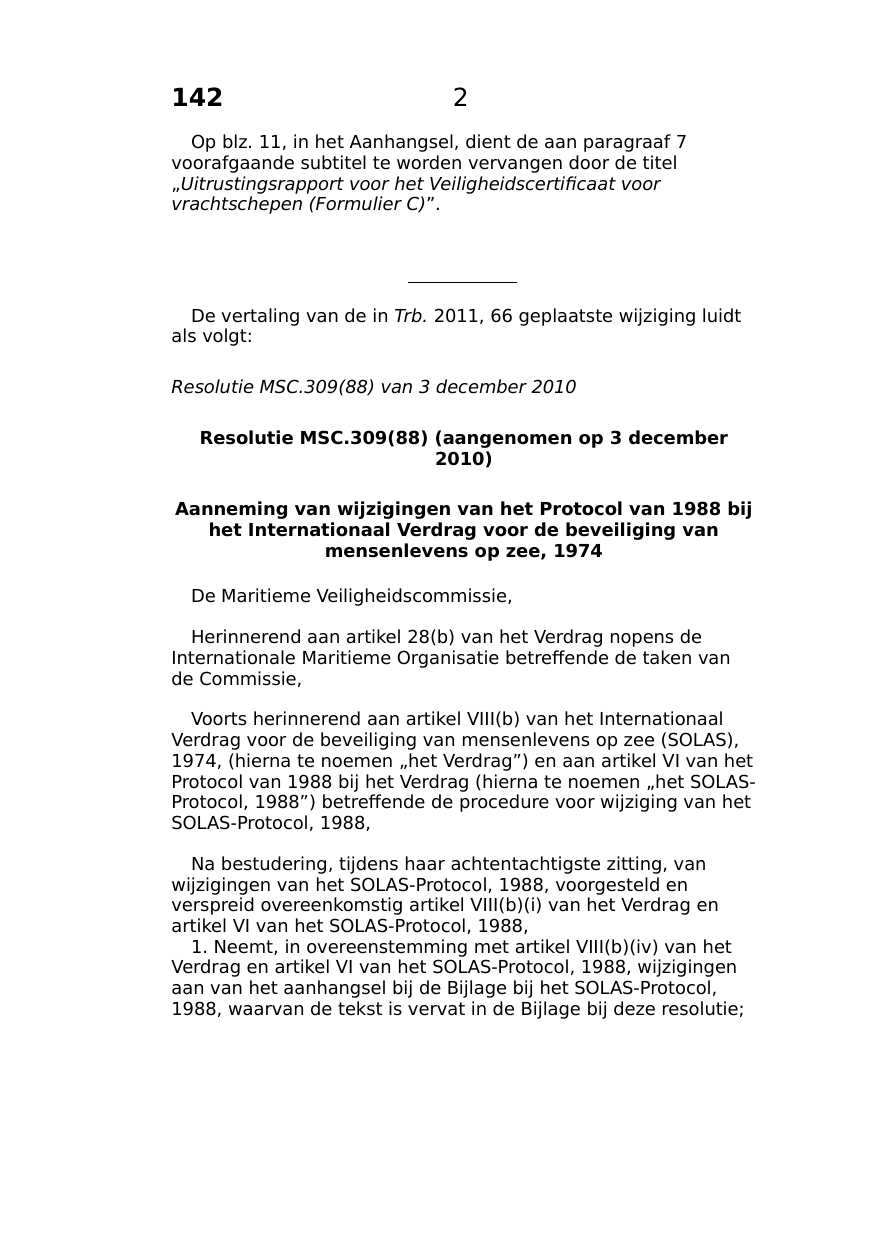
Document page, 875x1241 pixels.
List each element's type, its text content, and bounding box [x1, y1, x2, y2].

text Voorts herinnerend aan artikel VIII(b) van het Internationaal Verdrag voor de beveiliging van mensenlevens op zee (SOLAS), 1974, (hierna te noemen „het Verdrag”) en aan artikel VI van het Protocol van 1988 bij het Verdrag (hierna te noemen „het SOLAS-Protocol, 1988”) betreffende de procedure voor wijziging van het SOLAS-Protocol, 1988, [171, 709, 756, 834]
subtitle Resolutie MSC.309(88) (aangenomen op 3 december 2010) [171, 428, 756, 469]
text Herinnerend aan artikel 28(b) van het Verdrag nopens de Internationale Maritieme Organisatie betreffende de taken van de Commissie, [171, 627, 756, 689]
text Na bestudering, tijdens haar achtentachtigste zitting, van wijzigingen van het SOLAS-Protocol, 1988, voorgesteld en verspreid overeenkomstig artikel VIII(b)(i) van het Verdrag en artikel VI van het SOLAS-Protocol, 1988, [171, 854, 756, 937]
text Op blz. 11, in het Aanhangsel, dient de aan paragraaf 7 voorafgaande subtitel te worden vervangen door de titel „Uitrustingsrapport voor het Veiligheidscertificaat voor vrachtschepen (Formulier C)”. [171, 132, 756, 215]
subtitle Aanneming van wijzigingen van het Protocol van 1988 bij het Internationaal Verdrag voor de beveiliging van mensenlevens op zee, 1974 [171, 499, 756, 561]
text 1. Neemt, in overeenstemming met artikel VIII(b)(iv) van het Verdrag en artikel VI van het SOLAS-Protocol, 1988, wijzigingen aan van het aanhangsel bij de Bijlage bij het SOLAS-Protocol, 1988, waarvan de tekst is vervat in de Bijlage bij deze resolutie; [171, 937, 756, 1019]
subtitle Resolutie MSC.309(88) van 3 december 2010 [171, 377, 756, 398]
text De Maritieme Veiligheidscommissie, [171, 586, 756, 607]
text De vertaling van de in Trb. 2011, 66 geplaatste wijziging luidt als volgt: [171, 306, 756, 347]
